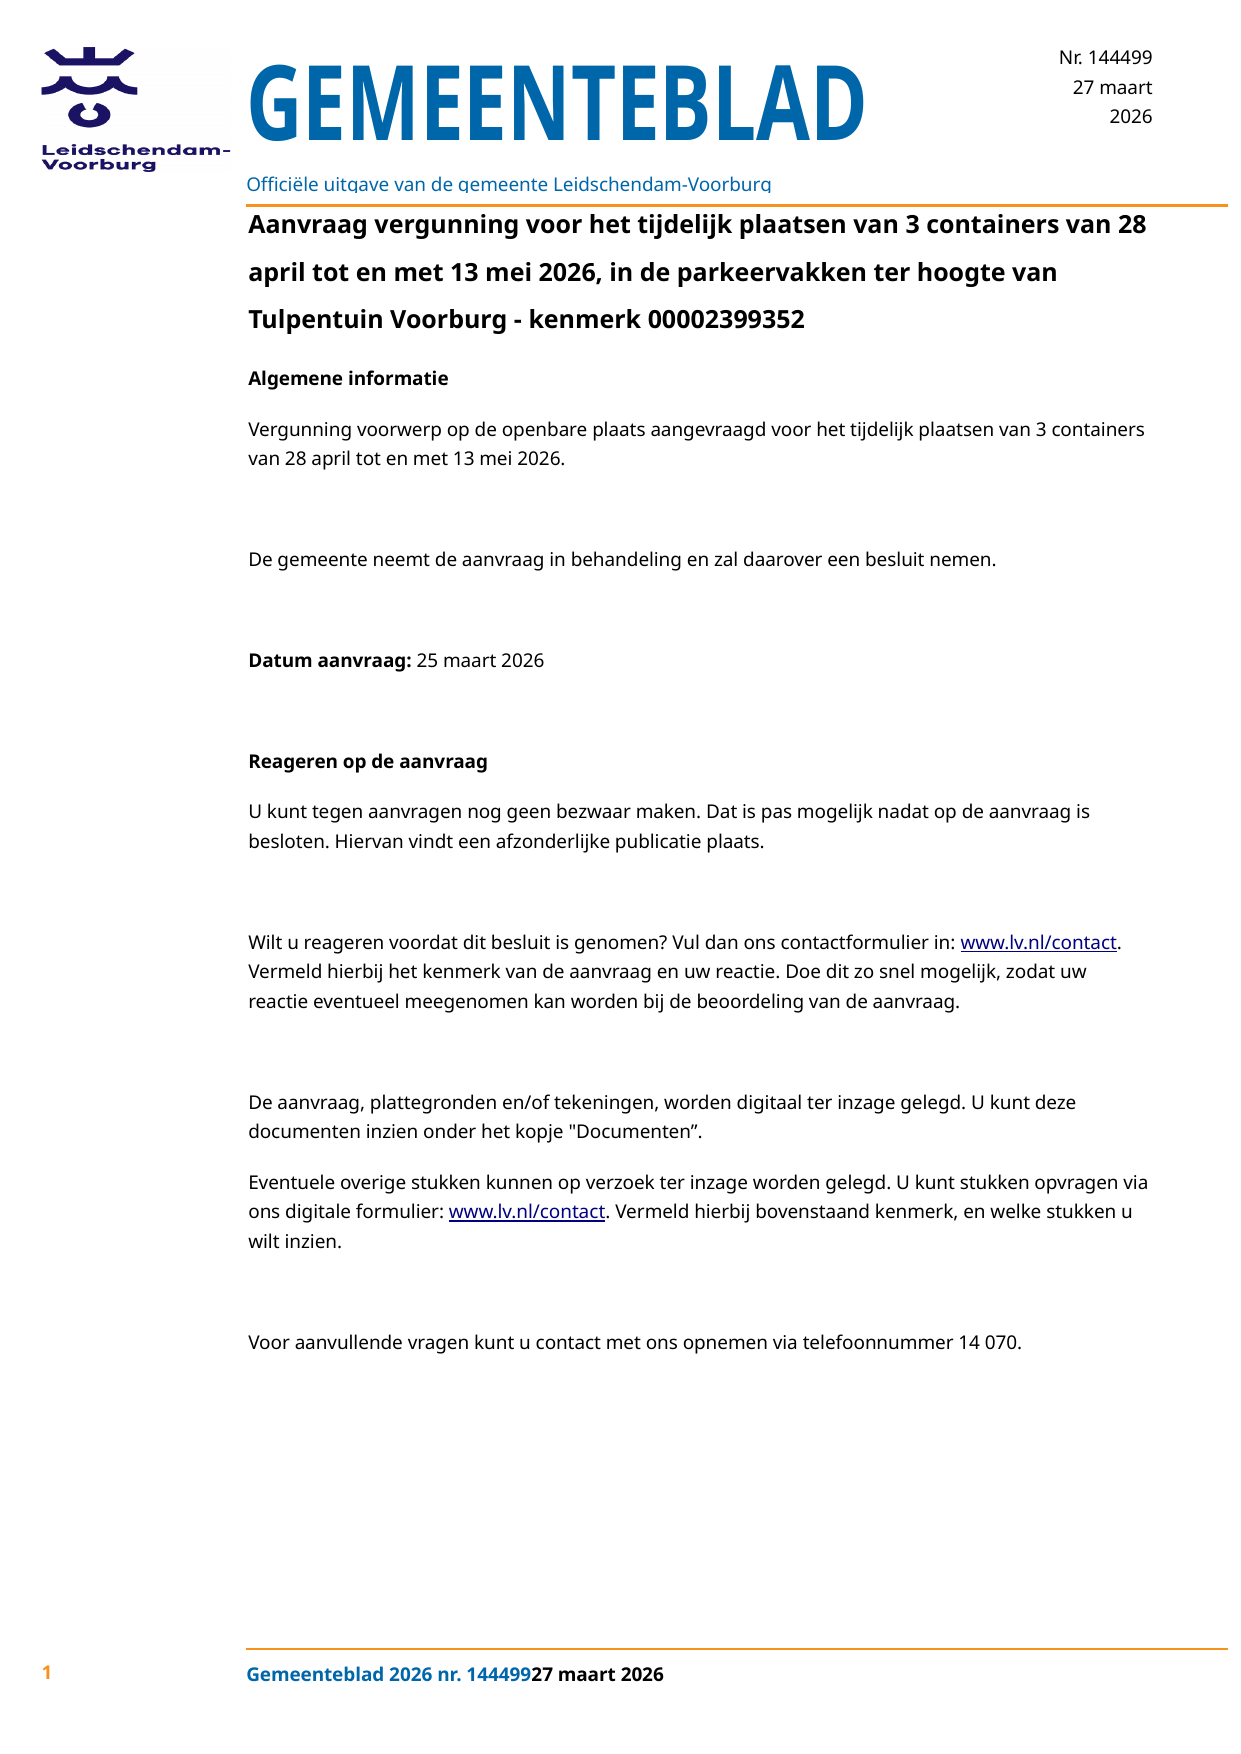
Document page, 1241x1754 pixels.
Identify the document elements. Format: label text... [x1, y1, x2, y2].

text Aanvraag vergunning voor het tijdelijk plaatsen van 3 containers van 28 april tot en met 13 mei 2026, in de parkeervakken ter hoogte van Tulpentuin Voorburg - kenmerk 00002399352 [248, 207, 1152, 336]
text De aanvraag, plattegronden en/of tekeningen, worden digitaal ter inzage gelegd. U kunt deze documenten inzien onder het kopje "Documenten”. [248, 1089, 1152, 1144]
text Datum aanvraag: 25 maart 2026 [248, 647, 1152, 673]
text Reageren op de aanvraag [248, 748, 1152, 774]
text Voor aanvullende vragen kunt u contact met ons opnemen via telefoonnummer 14 070. [248, 1329, 1152, 1354]
text Wilt u reageren voordat dit besluit is genomen? Vul dan ons contactformulier in: www.lv.nl/contact. Vermeld hierbij het kenmerk van de aanvraag en uw reactie. Doe dit zo snel mogelijk, zodat uw reactie eventueel meegenomen kan worden bij de beoordeling van de aanvraag. [248, 929, 1152, 1014]
picture [41, 47, 231, 172]
text Eventuele overige stukken kunnen op verzoek ter inzage worden gelegd. U kunt stukken opvragen via ons digitale formulier: www.lv.nl/contact. Vermeld hierbij bovenstaand kenmerk, en welke stukken u wilt inzien. [248, 1169, 1152, 1254]
text U kunt tegen aanvragen nog geen bezwaar maken. Dat is pas mogelijk nadat op de aanvraag is besloten. Hiervan vindt een afzonderlijke publicatie plaats. [248, 798, 1152, 854]
text Vergunning voorwerp op de openbare plaats aangevraagd voor het tijdelijk plaatsen van 3 containers van 28 april tot en met 13 mei 2026. [248, 416, 1152, 471]
text De gemeente neemt de aanvraag in behandeling en zal daarover een besluit nemen. [248, 546, 1152, 572]
text Algemene informatie [248, 366, 1152, 391]
